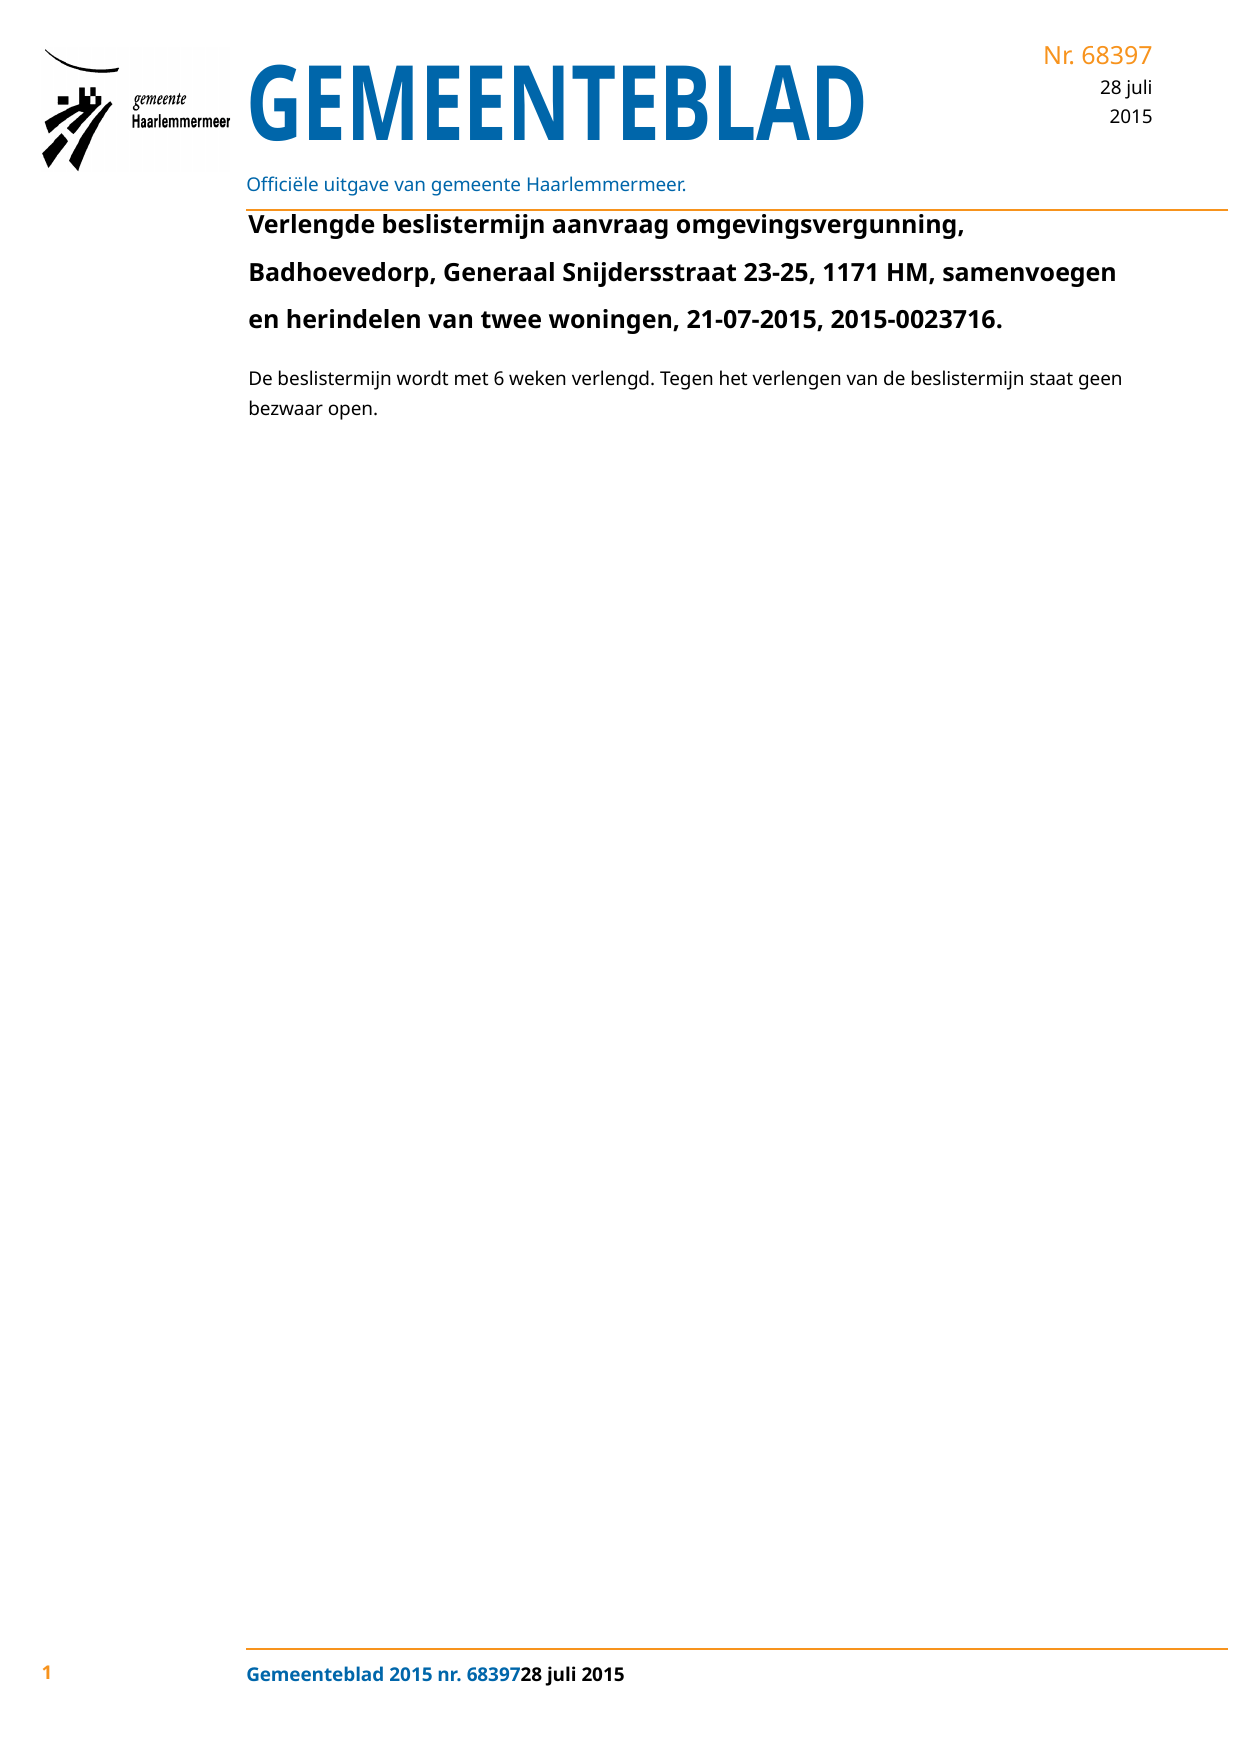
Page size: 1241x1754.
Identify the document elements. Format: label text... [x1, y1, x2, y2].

picture [41, 47, 231, 172]
text De beslistermijn wordt met 6 weken verlengd. Tegen het verlengen van de beslistermijn staat geen bezwaar open. [248, 366, 1152, 421]
text Verlengde beslistermijn aanvraag omgevingsvergunning, Badhoevedorp, Generaal Snijdersstraat 23-25, 1171 HM, samenvoegen en herindelen van twee woningen, 21-07-2015, 2015-0023716. [248, 211, 1152, 336]
